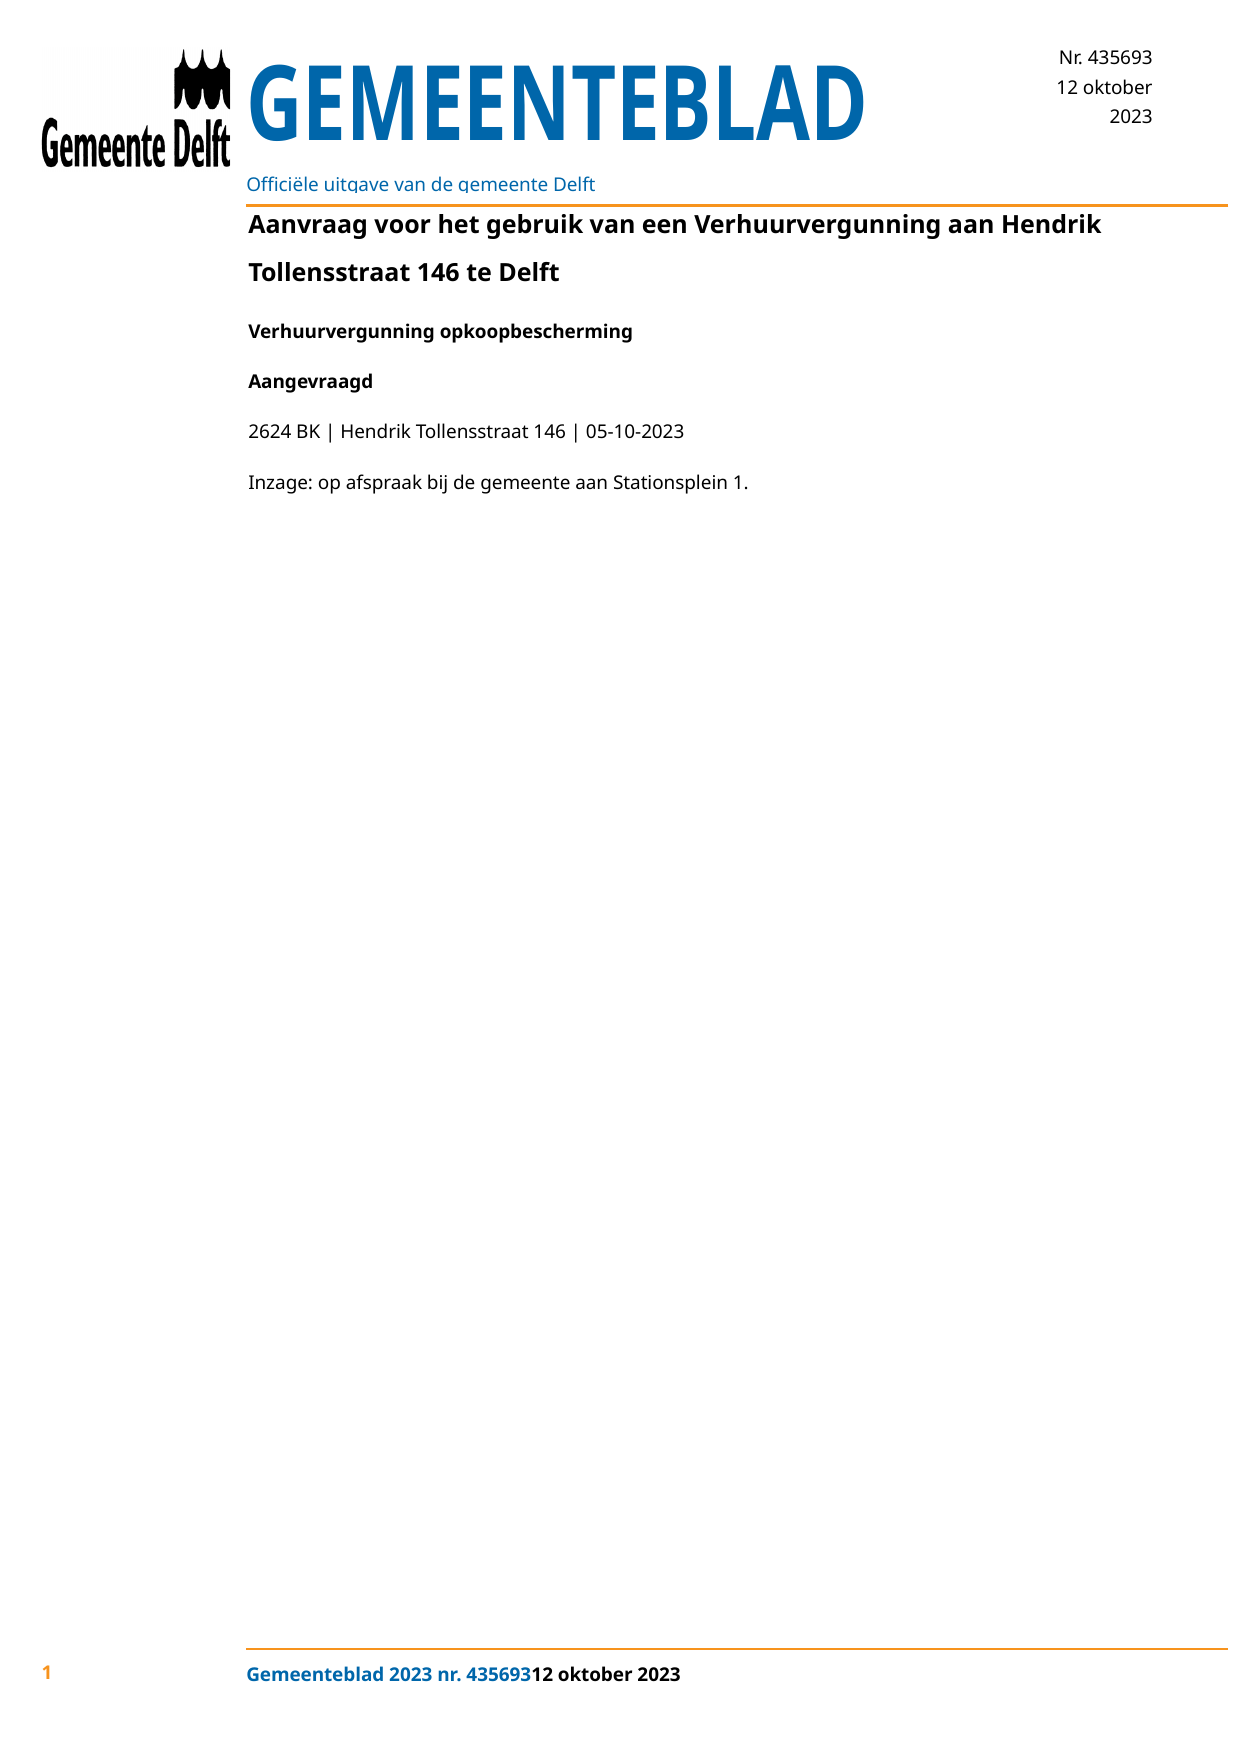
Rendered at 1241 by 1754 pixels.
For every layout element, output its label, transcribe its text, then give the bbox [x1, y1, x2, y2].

text Aanvraag voor het gebruik van een Verhuurvergunning aan Hendrik Tollensstraat 146 te Delft [248, 207, 1152, 288]
text Verhuurvergunning opkoopbescherming [248, 318, 1152, 344]
text 2624 BK | Hendrik Tollensstraat 146 | 05-10-2023 [248, 419, 1152, 444]
text Aangevraagd [248, 368, 1152, 394]
picture [41, 47, 231, 172]
text Inzage: op afspraak bij de gemeente aan Stationsplein 1. [248, 469, 1152, 495]
